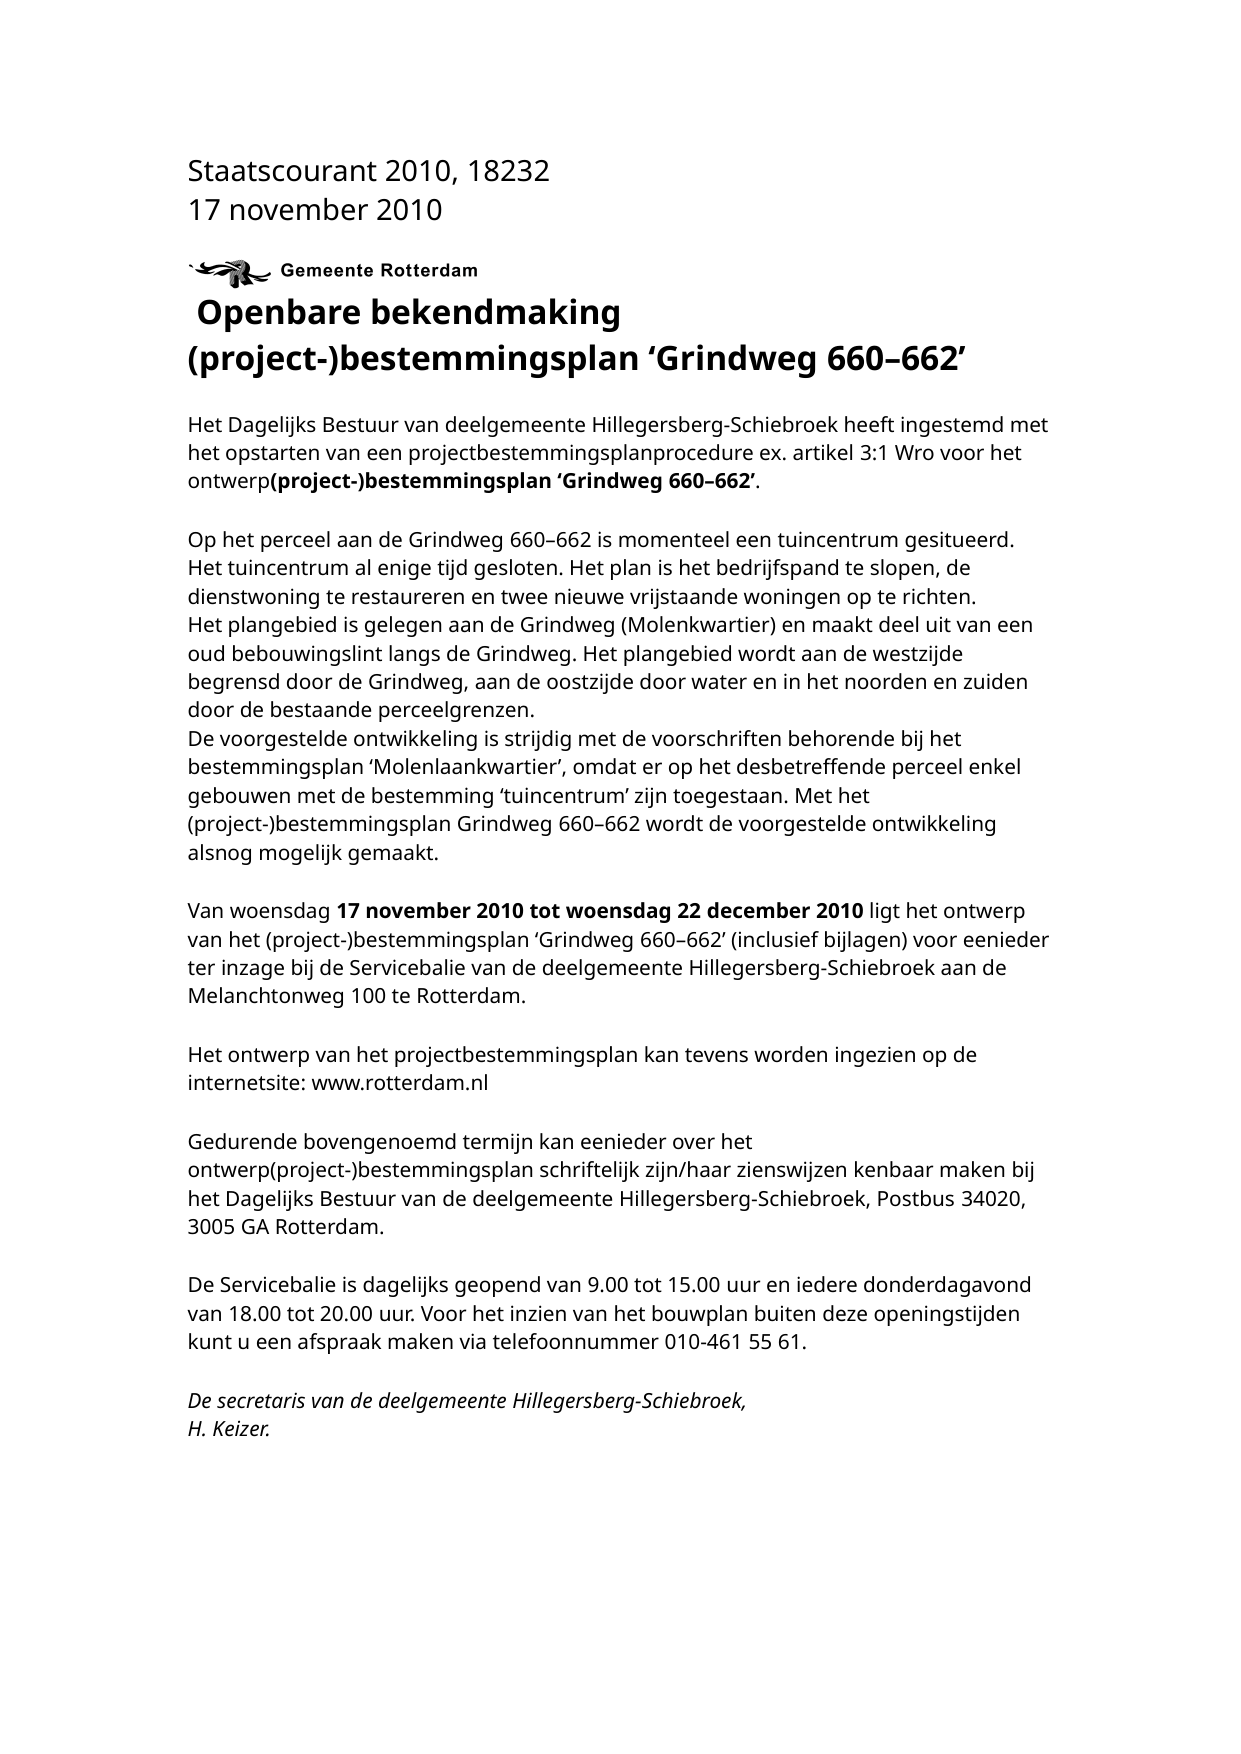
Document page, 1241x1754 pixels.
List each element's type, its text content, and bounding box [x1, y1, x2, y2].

text Staatscourant 2010, 18232 [187, 150, 1053, 190]
text De secretaris van de deelgemeente Hillegersberg-Schiebroek, [187, 1386, 1053, 1414]
text 17 november 2010 [187, 190, 1053, 229]
text Het Dagelijks Bestuur van deelgemeente Hillegersberg-Schiebroek heeft ingestemd met het opstarten van een projectbestemmingsplanprocedure ex. artikel 3:1 Wro voor het ontwerp(project-)bestemmingsplan ‘Grindweg 660–662’. [187, 410, 1053, 495]
picture [187, 258, 477, 289]
text De Servicebalie is dagelijks geopend van 9.00 tot 15.00 uur en iedere donderdagavond van 18.00 tot 20.00 uur. Voor het inzien van het bouwplan buiten deze openingstijden kunt u een afspraak maken via telefoonnummer 010-461 55 61. [187, 1271, 1053, 1356]
text Op het perceel aan de Grindweg 660–662 is momenteel een tuincentrum gesitueerd. Het tuincentrum al enige tijd gesloten. Het plan is het bedrijfspand te slopen, de dienstwoning te restaureren en twee nieuwe vrijstaande woningen op te richten. [187, 525, 1053, 610]
text Het plangebied is gelegen aan de Grindweg (Molenkwartier) en maakt deel uit van een oud bebouwingslint langs de Grindweg. Het plangebied wordt aan de westzijde begrensd door de Grindweg, aan de oostzijde door water en in het noorden en zuiden door de bestaande perceelgrenzen. [187, 610, 1053, 724]
text Van woensdag 17 november 2010 tot woensdag 22 december 2010 ligt het ontwerp van het (project-)bestemmingsplan ‘Grindweg 660–662’ (inclusief bijlagen) voor eenieder ter inzage bij de Servicebalie van de deelgemeente Hillegersberg-Schiebroek aan de Melanchtonweg 100 te Rotterdam. [187, 896, 1053, 1010]
text De voorgestelde ontwikkeling is strijdig met de voorschriften behorende bij het bestemmingsplan ‘Molenlaankwartier’, omdat er op het desbetreffende perceel enkel gebouwen met de bestemming ‘tuincentrum’ zijn toegestaan. Met het (project-)bestemmingsplan Grindweg 660–662 wordt de voorgestelde ontwikkeling alsnog mogelijk gemaakt. [187, 724, 1053, 866]
text Gedurende bovengenoemd termijn kan eenieder over het ontwerp(project-)bestemmingsplan schriftelijk zijn/haar zienswijzen kenbaar maken bij het Dagelijks Bestuur van de deelgemeente Hillegersberg-Schiebroek, Postbus 34020, 3005 GA Rotterdam. [187, 1127, 1053, 1241]
text Het ontwerp van het projectbestemmingsplan kan tevens worden ingezien op de internetsite: www.rotterdam.nl [187, 1040, 1053, 1097]
subtitle Openbare bekendmaking (project-)bestemmingsplan ‘Grindweg 660–662’ [187, 271, 1053, 380]
text H. Keizer. [187, 1414, 1053, 1443]
